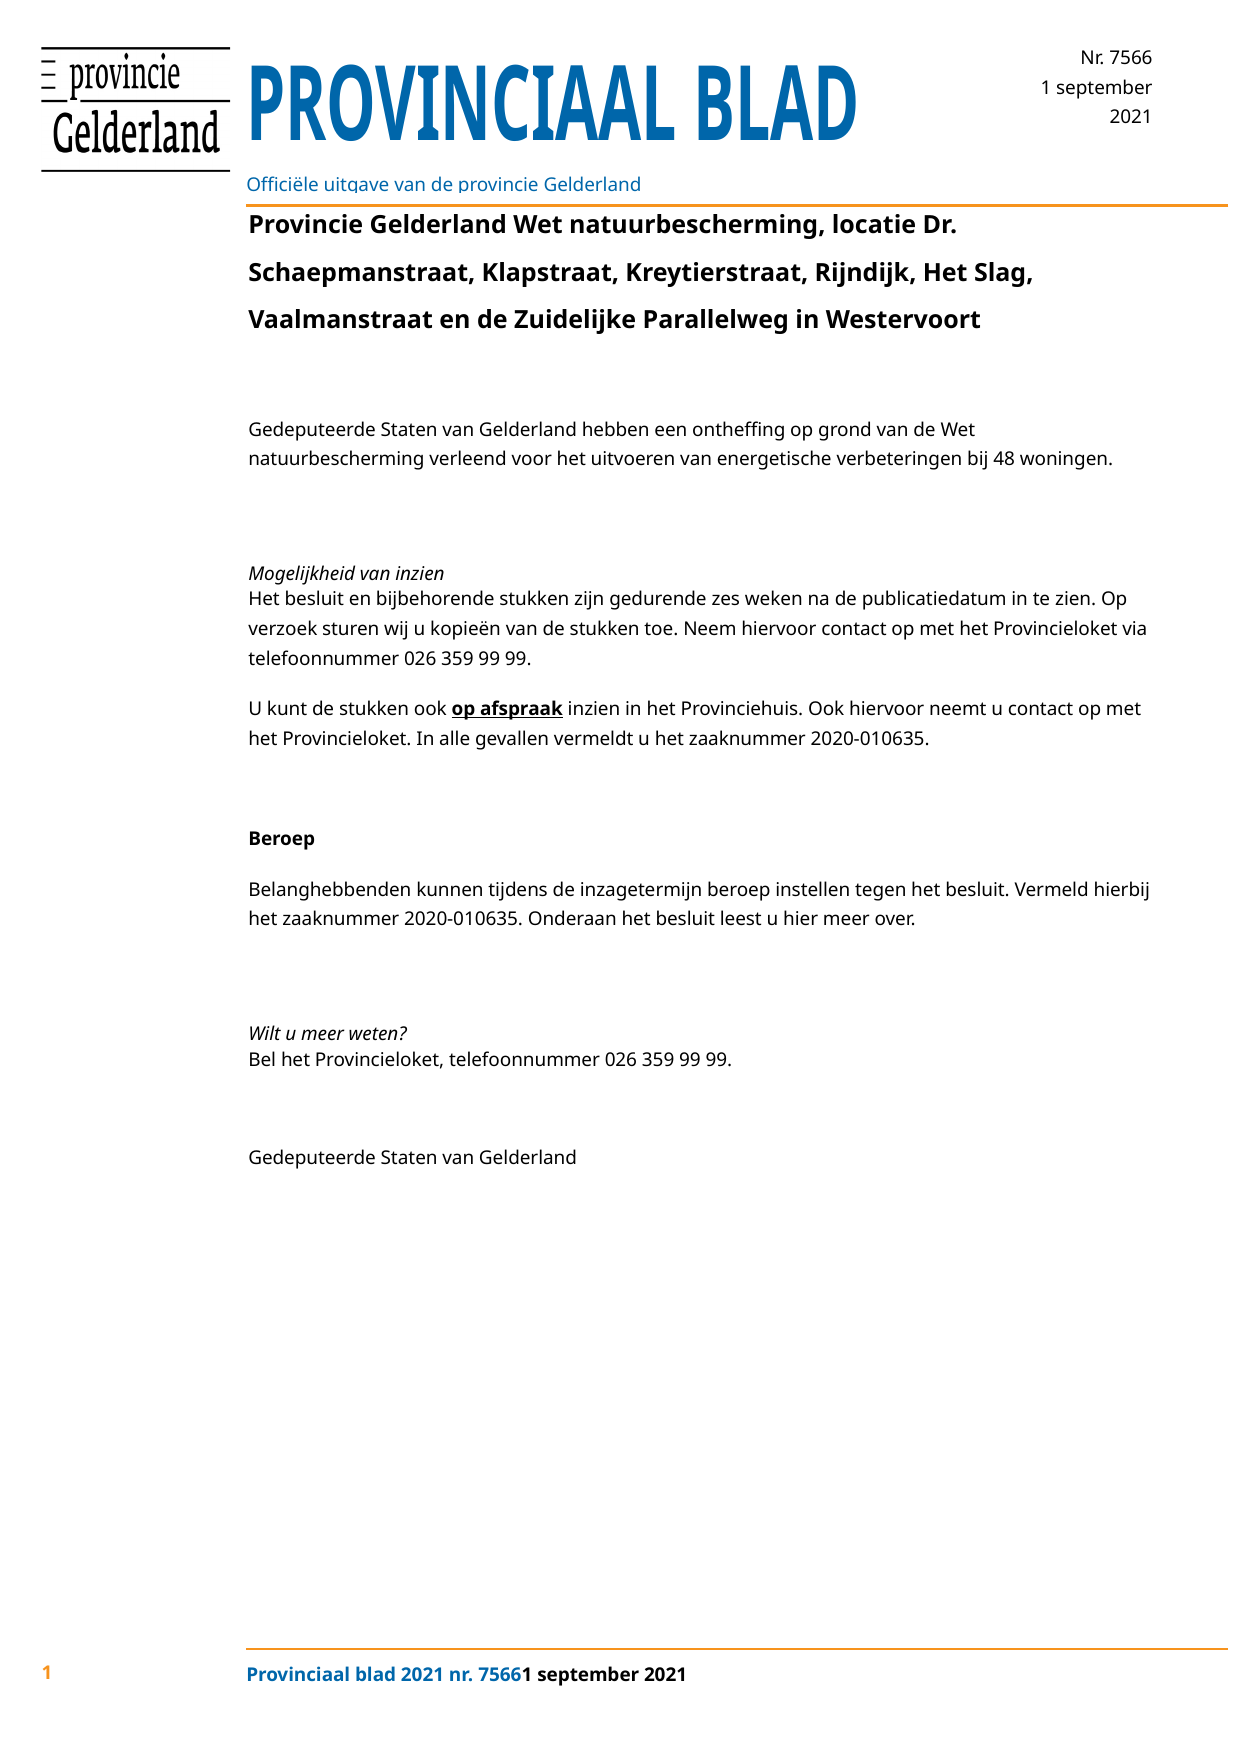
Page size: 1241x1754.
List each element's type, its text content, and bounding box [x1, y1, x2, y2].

text Gedeputeerde Staten van Gelderland hebben een ontheffing op grond van de Wet natuurbescherming verleend voor het uitvoeren van energetische verbeteringen bij 48 woningen. [248, 416, 1152, 471]
text Gedeputeerde Staten van Gelderland [248, 1144, 1152, 1170]
text Belanghebbenden kunnen tijdens de inzagetermijn beroep instellen tegen het besluit. Vermeld hierbij het zaaknummer 2020-010635. Onderaan het besluit leest u hier meer over. [248, 876, 1152, 931]
text Beroep [248, 826, 1152, 851]
text Wilt u meer weten? [248, 1020, 1152, 1046]
text Het besluit en bijbehorende stukken zijn gedurende zes weken na de publicatiedatum in te zien. Op verzoek sturen wij u kopieën van de stukken toe. Neem hiervoor contact op met het Provincieloket via telefoonnummer 026 359 99 99. [248, 586, 1152, 671]
text Mogelijkheid van inzien [248, 560, 1152, 586]
text Provincie Gelderland Wet natuurbescherming, locatie Dr. Schaepmanstraat, Klapstraat, Kreytierstraat, Rijndijk, Het Slag, Vaalmanstraat en de Zuidelijke Parallelweg in Westervoort [248, 207, 1152, 336]
picture [41, 47, 231, 172]
text Bel het Provincieloket, telefoonnummer 026 359 99 99. [248, 1046, 1152, 1071]
text U kunt de stukken ook op afspraak inzien in het Provinciehuis. Ook hiervoor neemt u contact op met het Provincieloket. In alle gevallen vermeldt u het zaaknummer 2020-010635. [248, 695, 1152, 751]
